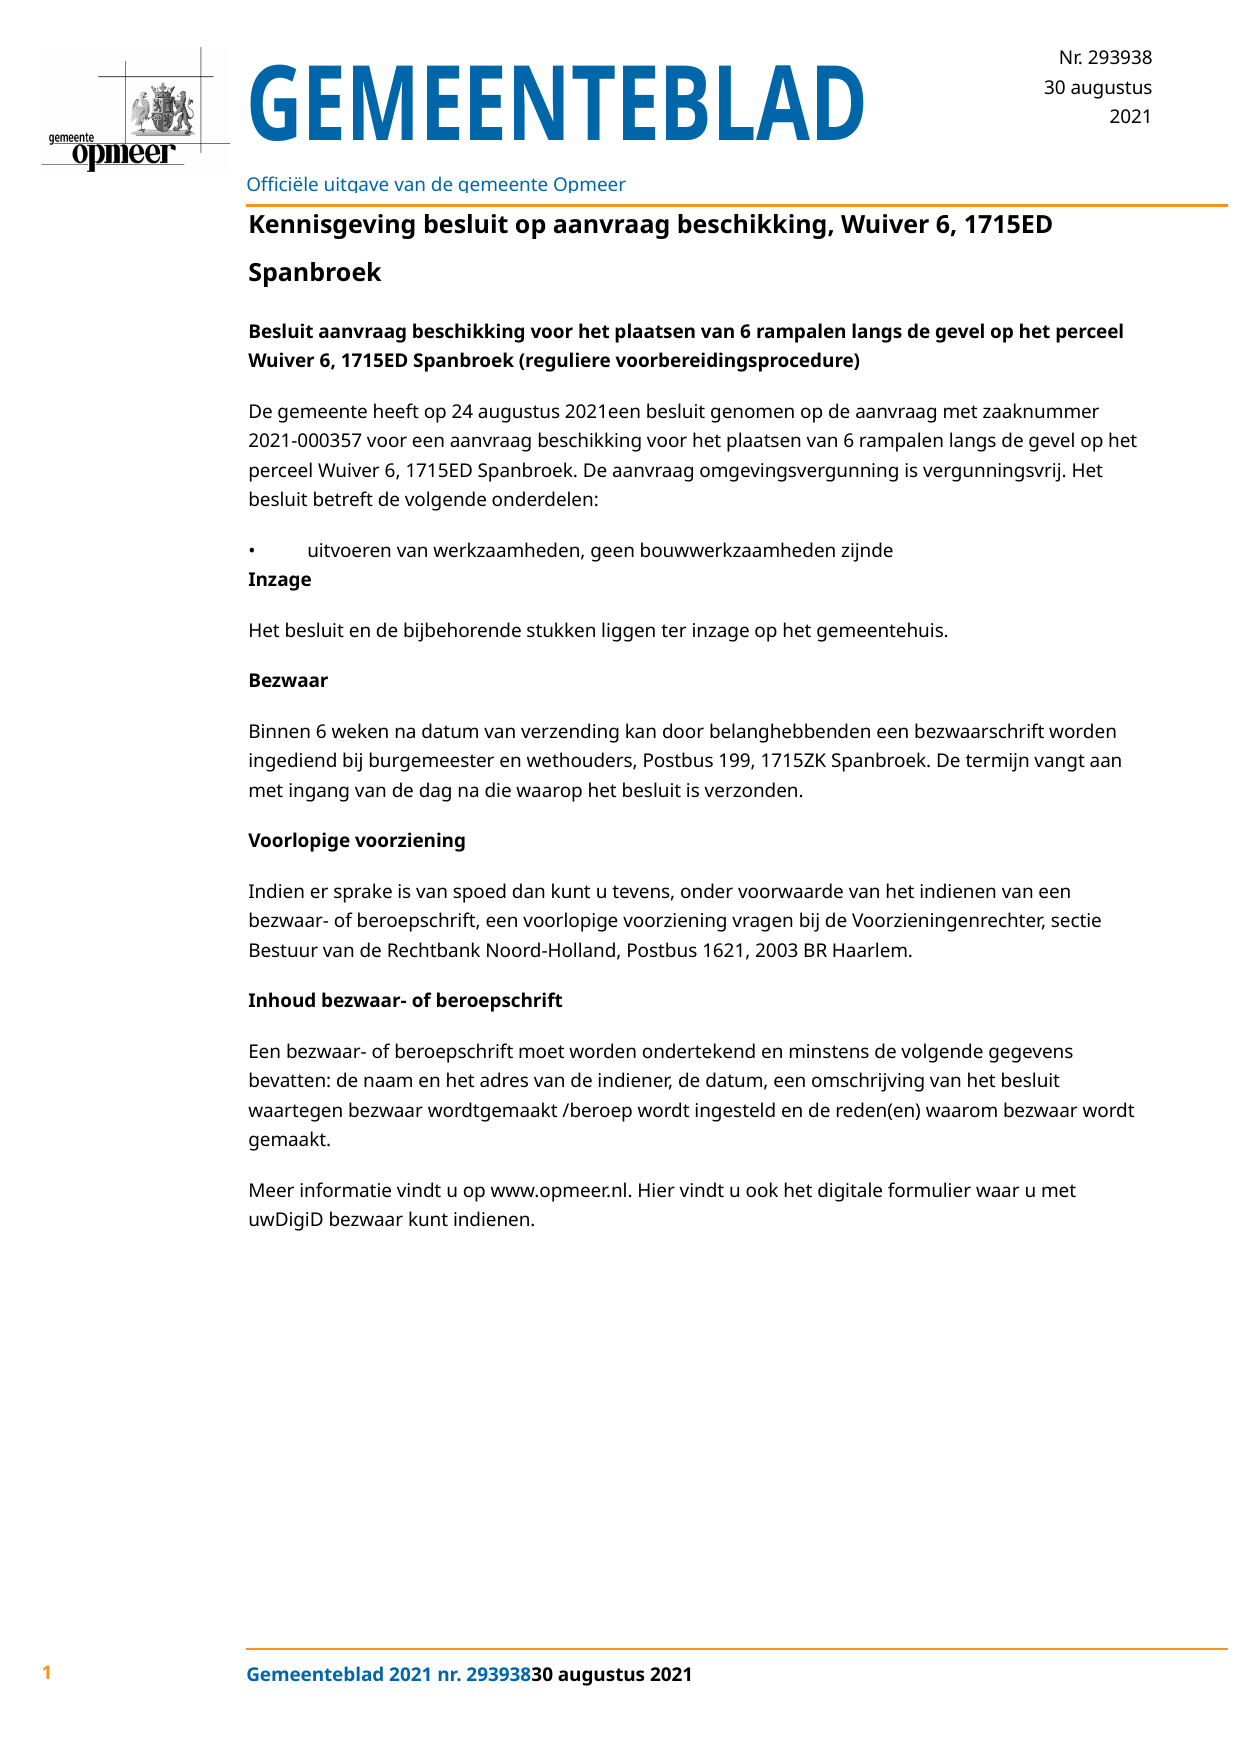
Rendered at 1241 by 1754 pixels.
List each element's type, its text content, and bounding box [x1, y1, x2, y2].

text Besluit aanvraag beschikking voor het plaatsen van 6 rampalen langs de gevel op het perceel Wuiver 6, 1715ED Spanbroek (reguliere voorbereidingsprocedure) [248, 318, 1152, 373]
text Indien er sprake is van spoed dan kunt u tevens, onder voorwaarde van het indienen van een bezwaar- of beroepschrift, een voorlopige voorziening vragen bij de Voorzieningenrechter, sectie Bestuur van de Rechtbank Noord-Holland, Postbus 1621, 2003 BR Haarlem. [248, 878, 1152, 963]
text Voorlopige voorziening [248, 827, 1152, 853]
text Een bezwaar- of beroepschrift moet worden ondertekend en minstens de volgende gegevens bevatten: de naam en het adres van de indiener, de datum, een omschrijving van het besluit waartegen bezwaar wordtgemaakt /beroep wordt ingesteld en de reden(en) waarom bezwaar wordt gemaakt. [248, 1038, 1152, 1152]
text Inhoud bezwaar- of beroepschrift [248, 987, 1152, 1013]
text Meer informatie vindt u op www.opmeer.nl. Hier vindt u ook het digitale formulier waar u met uwDigiD bezwaar kunt indienen. [248, 1177, 1152, 1232]
picture [41, 47, 231, 172]
list uitvoeren van werkzaamheden, geen bouwwerkzaamheden zijnde [248, 537, 1152, 563]
text Het besluit en de bijbehorende stukken liggen ter inzage op het gemeentehuis. [248, 617, 1152, 643]
text Kennisgeving besluit op aanvraag beschikking, Wuiver 6, 1715ED Spanbroek [248, 207, 1152, 288]
text Inzage [248, 567, 1152, 592]
text De gemeente heeft op 24 augustus 2021een besluit genomen op de aanvraag met zaaknummer 2021-000357 voor een aanvraag beschikking voor het plaatsen van 6 rampalen langs de gevel op het perceel Wuiver 6, 1715ED Spanbroek. De aanvraag omgevingsvergunning is vergunningsvrij. Het besluit betreft de volgende onderdelen: [248, 398, 1152, 512]
text Binnen 6 weken na datum van verzending kan door belanghebbenden een bezwaarschrift worden ingediend bij burgemeester en wethouders, Postbus 199, 1715ZK Spanbroek. De termijn vangt aan met ingang van de dag na die waarop het besluit is verzonden. [248, 718, 1152, 803]
text Bezwaar [248, 667, 1152, 693]
